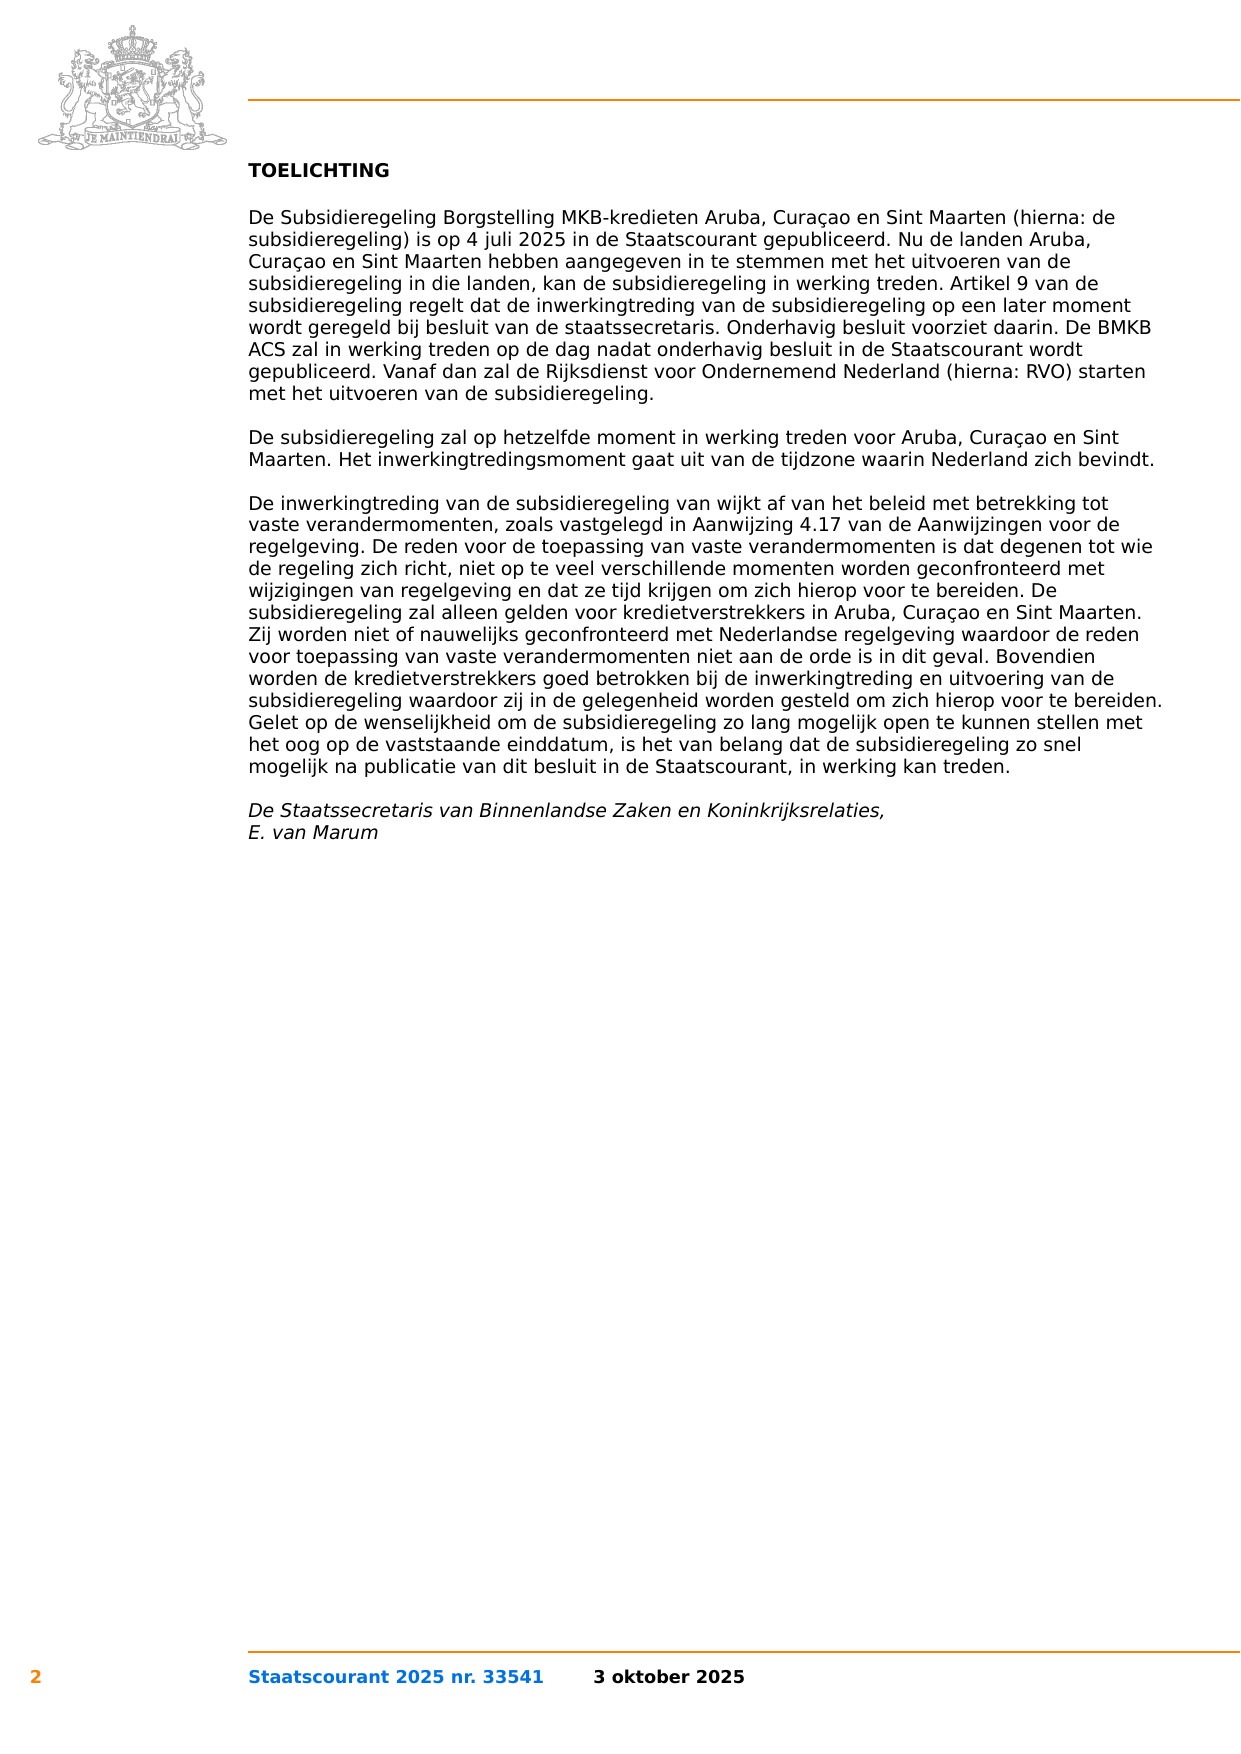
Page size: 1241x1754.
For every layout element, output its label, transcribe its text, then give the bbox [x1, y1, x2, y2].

text De subsidieregeling zal op hetzelfde moment in werking treden voor Aruba, Curaçao en Sint Maarten. Het inwerkingtredingsmoment gaat uit van de tijdzone waarin Nederland zich bevindt. [248, 427, 1163, 471]
picture [38, 25, 227, 150]
text De Subsidieregeling Borgstelling MKB-kredieten Aruba, Curaçao en Sint Maarten (hierna: de subsidieregeling) is op 4 juli 2025 in de Staatscourant gepubliceerd. Nu de landen Aruba, Curaçao en Sint Maarten hebben aangegeven in te stemmen met het uitvoeren van de subsidieregeling in die landen, kan de subsidieregeling in werking treden. Artikel 9 van de subsidieregeling regelt dat de inwerkingtreding van de subsidieregeling op een later moment wordt geregeld bij besluit van de staatssecretaris. Onderhavig besluit voorziet daarin. De BMKB ACS zal in werking treden op de dag nadat onderhavig besluit in de Staatscourant wordt gepubliceerd. Vanaf dan zal de Rijksdienst voor Ondernemend Nederland (hierna: RVO) starten met het uitvoeren van de subsidieregeling. [248, 207, 1163, 405]
text De inwerkingtreding van de subsidieregeling van wijkt af van het beleid met betrekking tot vaste verandermomenten, zoals vastgelegd in Aanwijzing 4.17 van de Aanwijzingen voor de regelgeving. De reden voor de toepassing van vaste verandermomenten is dat degenen tot wie de regeling zich richt, niet op te veel verschillende momenten worden geconfronteerd met wijzigingen van regelgeving en dat ze tijd krijgen om zich hierop voor te bereiden. De subsidieregeling zal alleen gelden voor kredietverstrekkers in Aruba, Curaçao en Sint Maarten. Zij worden niet of nauwelijks geconfronteerd met Nederlandse regelgeving waardoor de reden voor toepassing van vaste verandermomenten niet aan de orde is in dit geval. Bovendien worden de kredietverstrekkers goed betrokken bij de inwerkingtreding en uitvoering van de subsidieregeling waardoor zij in de gelegenheid worden gesteld om zich hierop voor te bereiden. Gelet op de wenselijkheid om de subsidieregeling zo lang mogelijk open te kunnen stellen met het oog op de vaststaande einddatum, is het van belang dat de subsidieregeling zo snel mogelijk na publicatie van dit besluit in de Staatscourant, in werking kan treden. [248, 492, 1163, 778]
subtitle TOELICHTING [248, 160, 1163, 182]
text De Staatssecretaris van Binnenlandse Zaken en Koninkrijksrelaties, E. van Marum [248, 800, 1163, 844]
